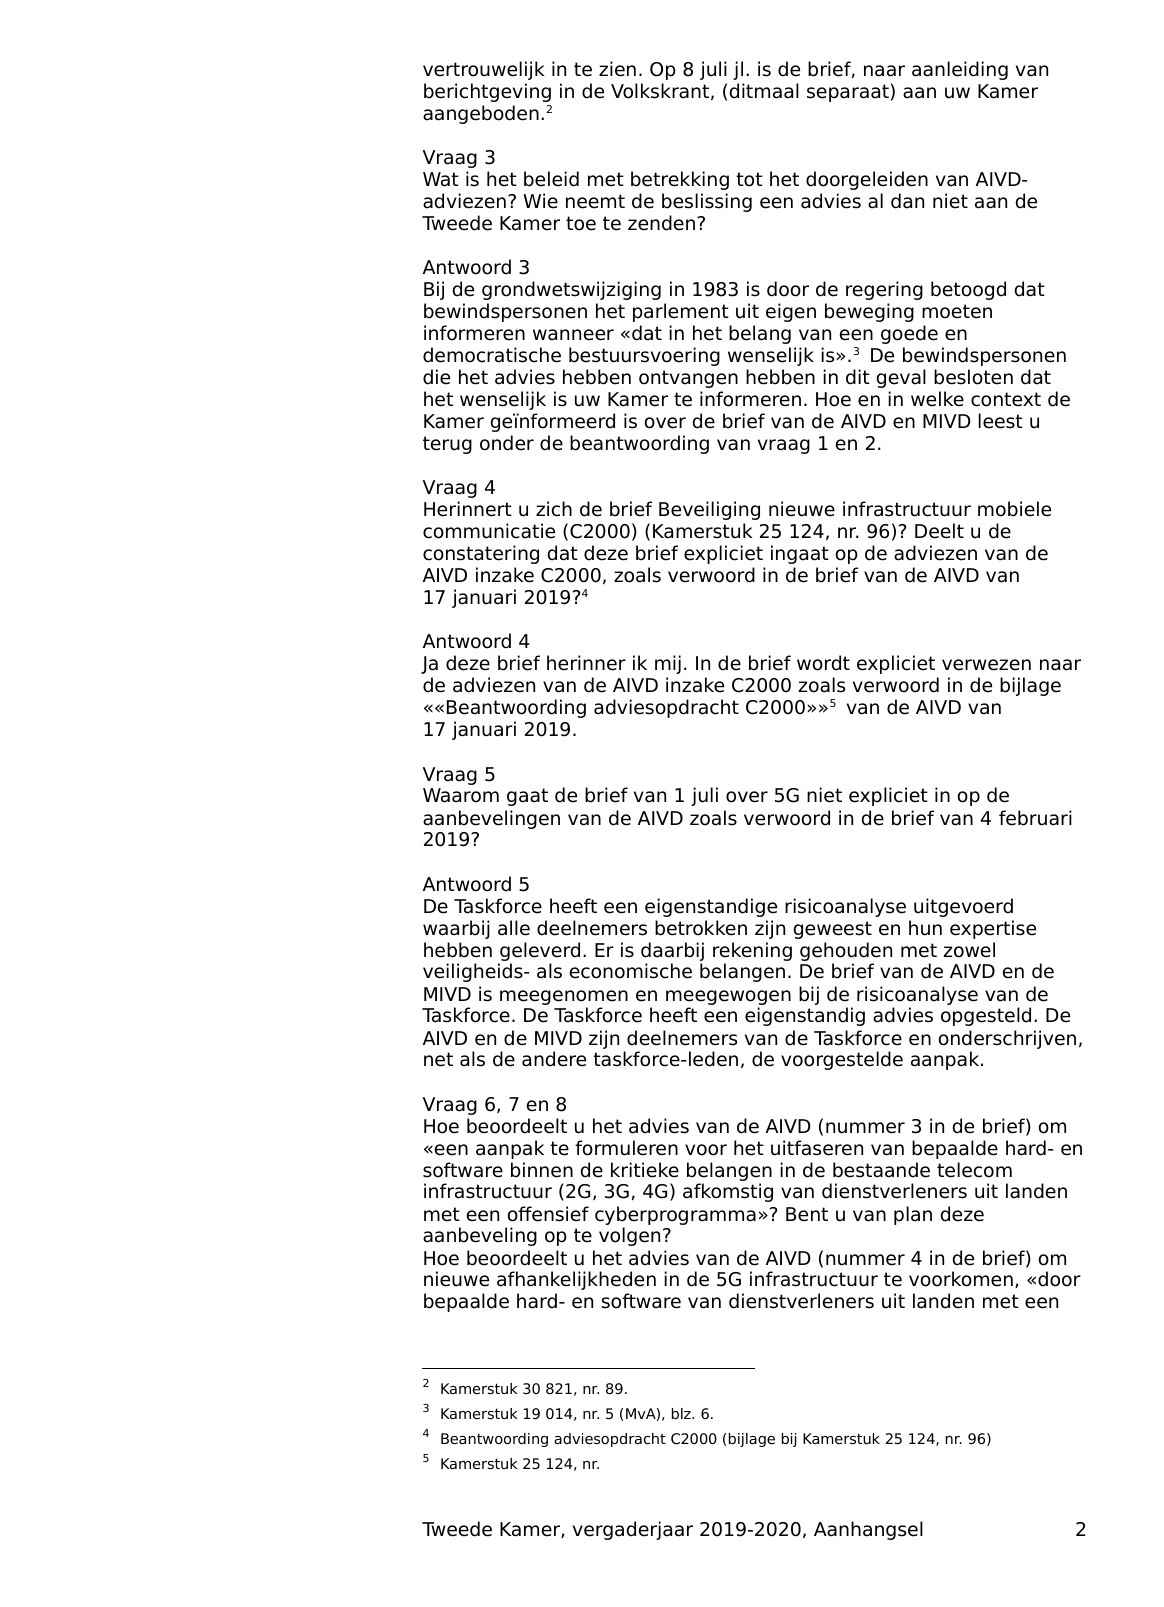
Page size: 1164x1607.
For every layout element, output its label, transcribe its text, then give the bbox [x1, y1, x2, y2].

text Beantwoording adviesopdracht C2000 (bijlage bij Kamerstuk 25 124, nr. 96) [422, 1427, 1087, 1449]
text vertrouwelijk in te zien. Op 8 juli jl. is de brief, naar aanleiding van berichtgeving in de Volkskrant, (ditmaal separaat) aan uw Kamer aangeboden. [422, 59, 1087, 125]
text Herinnert u zich de brief Beveiliging nieuwe infrastructuur mobiele communicatie (C2000) (Kamerstuk 25 124, nr. 96)? Deelt u de constatering dat deze brief expliciet ingaat op de adviezen van de AIVD inzake C2000, zoals verwoord in de brief van de AIVD van 17 januari 2019? [422, 499, 1087, 609]
text Wat is het beleid met betrekking tot het doorgeleiden van AIVD-adviezen? Wie neemt de beslissing een advies al dan niet aan de Tweede Kamer toe te zenden? [422, 169, 1087, 235]
text Hoe beoordeelt u het advies van de AIVD (nummer 4 in de brief) om nieuwe afhankelijkheden in de 5G infrastructuur te voorkomen, «door bepaalde hard- en software van dienstverleners uit landen met een [422, 1247, 1087, 1313]
text Hoe beoordeelt u het advies van de AIVD (nummer 3 in de brief) om «een aanpak te formuleren voor het uitfaseren van bepaalde hard- en software binnen de kritieke belangen in de bestaande telecom infrastructuur (2G, 3G, 4G) afkomstig van dienstverleners uit landen met een offensief cyberprogramma»? Bent u van plan deze aanbeveling op te volgen? [422, 1116, 1087, 1247]
text Kamerstuk 25 124, nr. [422, 1452, 1087, 1474]
text Antwoord 5 [422, 873, 1087, 896]
text Vraag 3 [422, 147, 1087, 169]
text Antwoord 3 [422, 257, 1087, 279]
text Vraag 5 [422, 763, 1087, 785]
text De Taskforce heeft een eigenstandige risicoanalyse uitgevoerd waarbij alle deelnemers betrokken zijn geweest en hun expertise hebben geleverd. Er is daarbij rekening gehouden met zowel veiligheids- als economische belangen. De brief van de AIVD en de MIVD is meegenomen en meegewogen bij de risicoanalyse van de Taskforce. De Taskforce heeft een eigenstandig advies opgesteld. De AIVD en de MIVD zijn deelnemers van de Taskforce en onderschrijven, net als de andere taskforce-leden, de voorgestelde aanpak. [422, 896, 1087, 1071]
text Vraag 4 [422, 477, 1087, 499]
text Ja deze brief herinner ik mij. In de brief wordt expliciet verwezen naar de adviezen van de AIVD inzake C2000 zoals verwoord in de bijlage ««Beantwoording adviesopdracht C2000»» van de AIVD van 17 januari 2019. [422, 653, 1087, 741]
text Vraag 6, 7 en 8 [422, 1093, 1087, 1116]
text Kamerstuk 19 014, nr. 5 (MvA), blz. 6. [422, 1402, 1087, 1424]
text Kamerstuk 30 821, nr. 89. [422, 1377, 1087, 1399]
text Antwoord 4 [422, 631, 1087, 653]
text Bij de grondwetswijziging in 1983 is door de regering betoogd dat bewindspersonen het parlement uit eigen beweging moeten informeren wanneer «dat in het belang van een goede en democratische bestuursvoering wenselijk is». De bewindspersonen die het advies hebben ontvangen hebben in dit geval besloten dat het wenselijk is uw Kamer te informeren. Hoe en in welke context de Kamer geïnformeerd is over de brief van de AIVD en MIVD leest u terug onder de beantwoording van vraag 1 en 2. [422, 279, 1087, 455]
text Waarom gaat de brief van 1 juli over 5G niet expliciet in op de aanbevelingen van de AIVD zoals verwoord in de brief van 4 februari 2019? [422, 785, 1087, 851]
